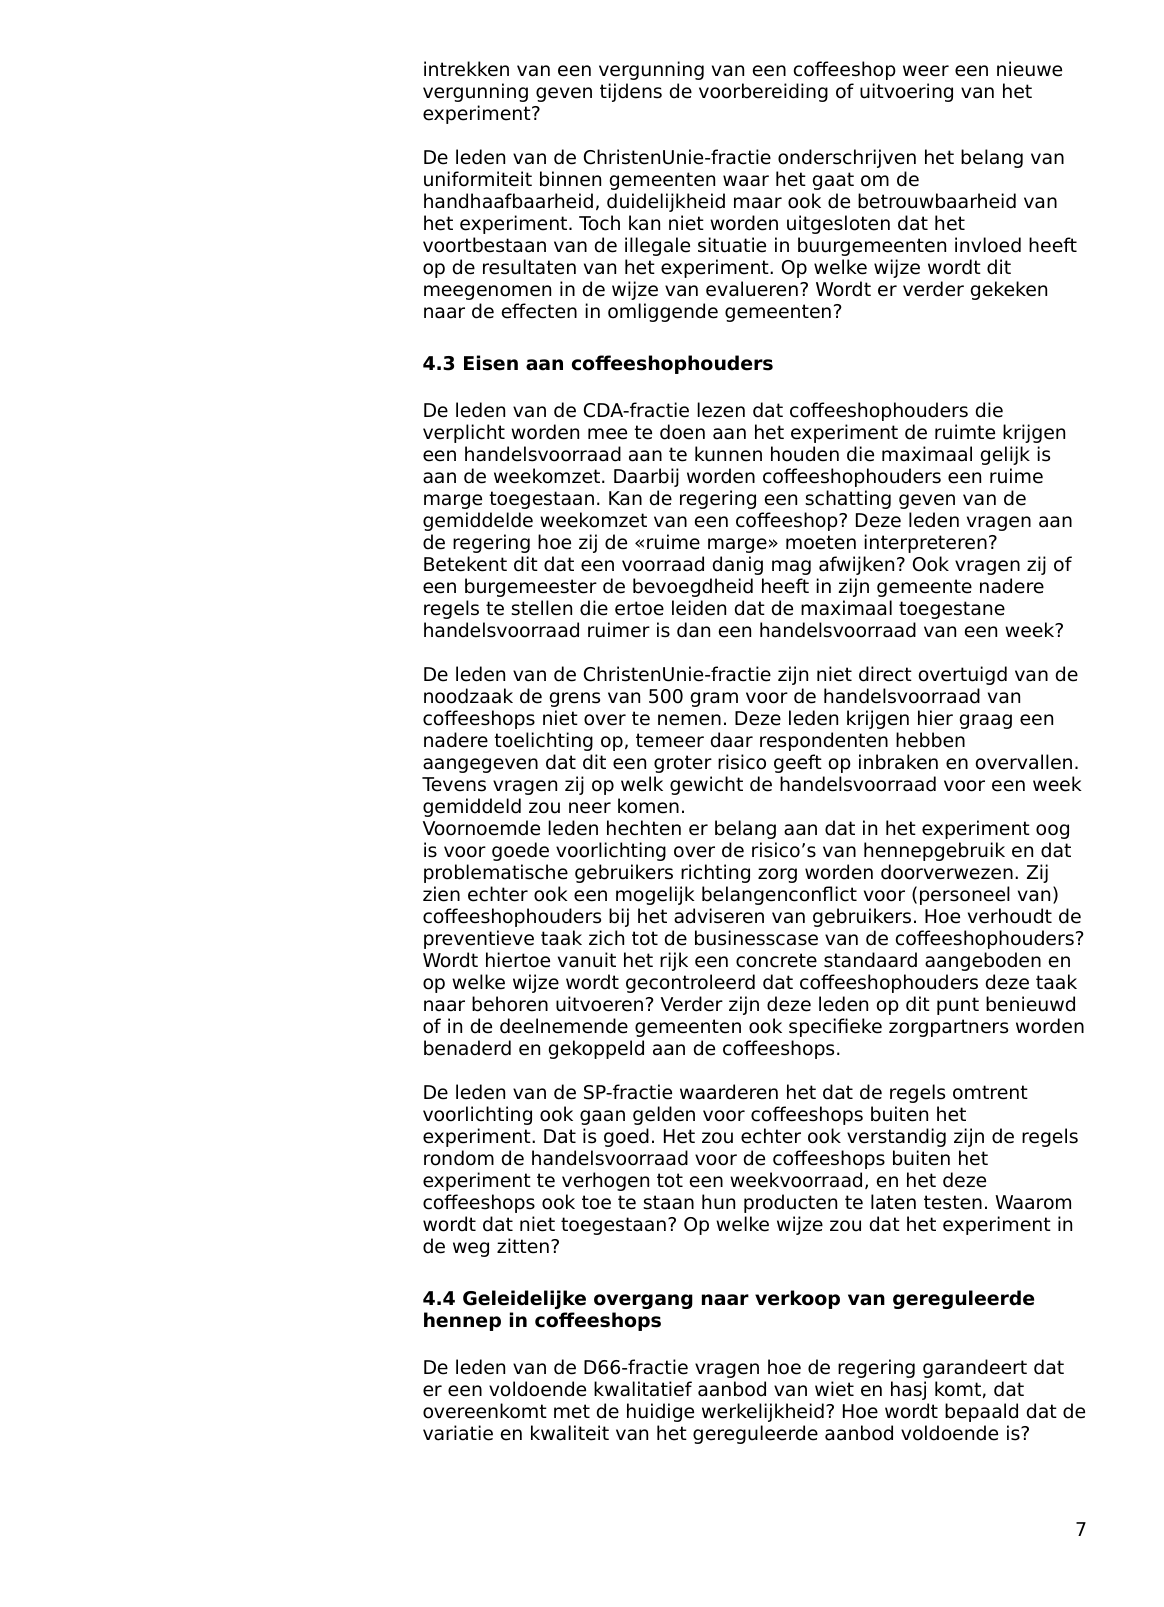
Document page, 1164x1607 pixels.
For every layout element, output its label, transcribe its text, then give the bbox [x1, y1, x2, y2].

text Voornoemde leden hechten er belang aan dat in het experiment oog is voor goede voorlichting over de risico’s van hennepgebruik en dat problematische gebruikers richting zorg worden doorverwezen. Zij zien echter ook een mogelijk belangenconflict voor (personeel van) coffeeshophouders bij het adviseren van gebruikers. Hoe verhoudt de preventieve taak zich tot de businesscase van de coffeeshophouders? Wordt hiertoe vanuit het rijk een concrete standaard aangeboden en op welke wijze wordt gecontroleerd dat coffeeshophouders deze taak naar behoren uitvoeren? Verder zijn deze leden op dit punt benieuwd of in de deelnemende gemeenten ook specifieke zorgpartners worden benaderd en gekoppeld aan de coffeeshops. [422, 818, 1087, 1059]
text De leden van de D66-fractie vragen hoe de regering garandeert dat er een voldoende kwalitatief aanbod van wiet en hasj komt, dat overeenkomt met de huidige werkelijkheid? Hoe wordt bepaald dat de variatie en kwaliteit van het gereguleerde aanbod voldoende is? [422, 1357, 1087, 1444]
subtitle 4.4 Geleidelijke overgang naar verkoop van gereguleerde hennep in coffeeshops [422, 1288, 1087, 1332]
text De leden van de ChristenUnie-fractie onderschrijven het belang van uniformiteit binnen gemeenten waar het gaat om de handhaafbaarheid, duidelijkheid maar ook de betrouwbaarheid van het experiment. Toch kan niet worden uitgesloten dat het voortbestaan van de illegale situatie in buurgemeenten invloed heeft op de resultaten van het experiment. Op welke wijze wordt dit meegenomen in de wijze van evalueren? Wordt er verder gekeken naar de effecten in omliggende gemeenten? [422, 147, 1087, 323]
text De leden van de CDA-fractie lezen dat coffeeshophouders die verplicht worden mee te doen aan het experiment de ruimte krijgen een handelsvoorraad aan te kunnen houden die maximaal gelijk is aan de weekomzet. Daarbij worden coffeeshophouders een ruime marge toegestaan. Kan de regering een schatting geven van de gemiddelde weekomzet van een coffeeshop? Deze leden vragen aan de regering hoe zij de «ruime marge» moeten interpreteren? Betekent dit dat een voorraad danig mag afwijken? Ook vragen zij of een burgemeester de bevoegdheid heeft in zijn gemeente nadere regels te stellen die ertoe leiden dat de maximaal toegestane handelsvoorraad ruimer is dan een handelsvoorraad van een week? [422, 400, 1087, 642]
text De leden van de ChristenUnie-fractie zijn niet direct overtuigd van de noodzaak de grens van 500 gram voor de handelsvoorraad van coffeeshops niet over te nemen. Deze leden krijgen hier graag een nadere toelichting op, temeer daar respondenten hebben aangegeven dat dit een groter risico geeft op inbraken en overvallen. Tevens vragen zij op welk gewicht de handelsvoorraad voor een week gemiddeld zou neer komen. [422, 664, 1087, 818]
subtitle 4.3 Eisen aan coffeeshophouders [422, 353, 1087, 375]
text De leden van de SP-fractie waarderen het dat de regels omtrent voorlichting ook gaan gelden voor coffeeshops buiten het experiment. Dat is goed. Het zou echter ook verstandig zijn de regels rondom de handelsvoorraad voor de coffeeshops buiten het experiment te verhogen tot een weekvoorraad, en het deze coffeeshops ook toe te staan hun producten te laten testen. Waarom wordt dat niet toegestaan? Op welke wijze zou dat het experiment in de weg zitten? [422, 1082, 1087, 1258]
text intrekken van een vergunning van een coffeeshop weer een nieuwe vergunning geven tijdens de voorbereiding of uitvoering van het experiment? [422, 59, 1087, 125]
